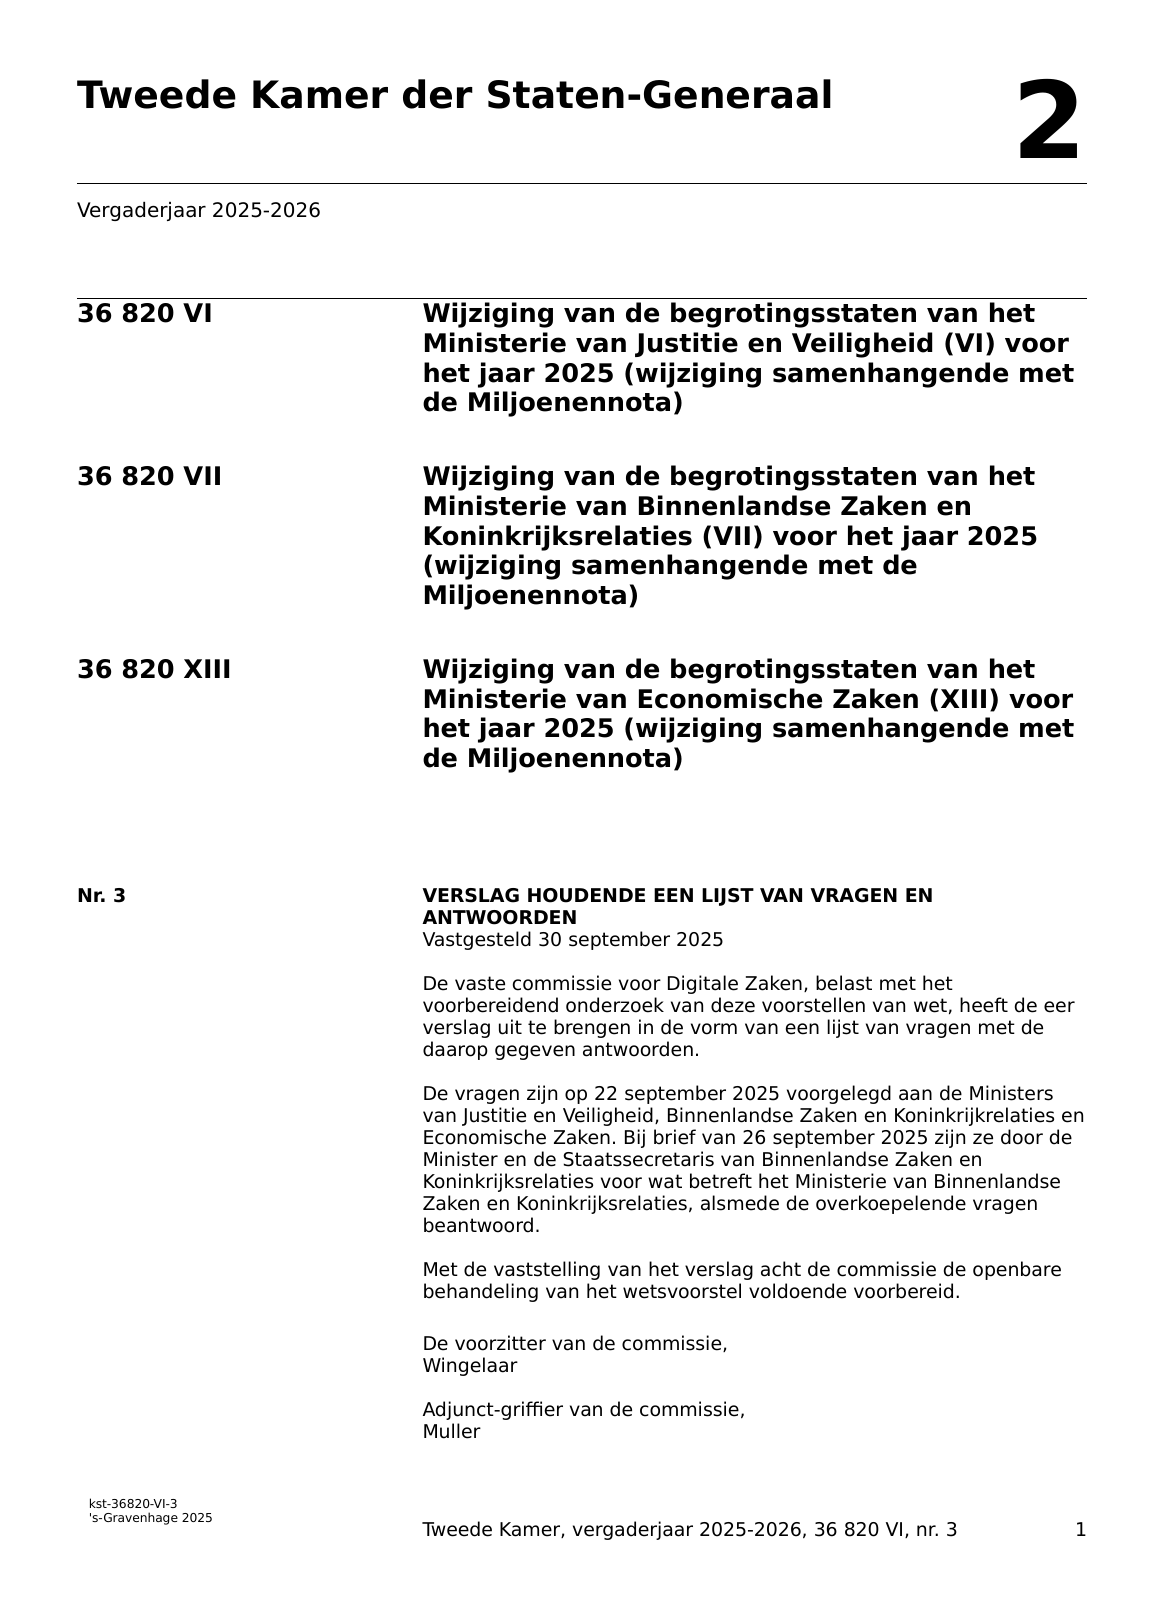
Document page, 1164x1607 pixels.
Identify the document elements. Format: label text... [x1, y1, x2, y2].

subtitle 36 820 VI Wijziging van de begrotingsstaten van het Ministerie van Justitie en Veiligheid (VI) voor het jaar 2025 (wijziging samenhangende met de Miljoenennota) [77, 299, 1087, 418]
text Met de vaststelling van het verslag acht de commissie de openbare behandeling van het wetsvoorstel voldoende voorbereid. [422, 1259, 1087, 1303]
table_cell Vergaderjaar 2025-2026 [77, 184, 1087, 298]
text Vastgesteld 30 september 2025 [422, 929, 1087, 951]
text De voorzitter van de commissie, Wingelaar [422, 1333, 1087, 1377]
subtitle 36 820 XIII Wijziging van de begrotingsstaten van het Ministerie van Economische Zaken (XIII) voor het jaar 2025 (wijziging samenhangende met de Miljoenennota) [77, 655, 1087, 774]
table_header 2 [886, 59, 1087, 183]
text Adjunct-griffier van de commissie, Muller [422, 1399, 1087, 1443]
table_header Tweede Kamer der Staten-Generaal [77, 59, 886, 183]
text 's-Gravenhage 2025 [88, 1511, 323, 1525]
subtitle 36 820 VII Wijziging van de begrotingsstaten van het Ministerie van Binnenlandse Zaken en Koninkrijksrelaties (VII) voor het jaar 2025 (wijziging samenhangende met de Miljoenennota) [77, 462, 1087, 611]
text kst-36820-VI-3 [88, 1497, 323, 1511]
subtitle Nr. 3 VERSLAG HOUDENDE EEN LIJST VAN VRAGEN EN ANTWOORDEN [77, 885, 1087, 929]
text De vaste commissie voor Digitale Zaken, belast met het voorbereidend onderzoek van deze voorstellen van wet, heeft de eer verslag uit te brengen in de vorm van een lijst van vragen met de daarop gegeven antwoorden. [422, 973, 1087, 1061]
text De vragen zijn op 22 september 2025 voorgelegd aan de Ministers van Justitie en Veiligheid, Binnenlandse Zaken en Koninkrijkrelaties en Economische Zaken. Bij brief van 26 september 2025 zijn ze door de Minister en de Staatssecretaris van Binnenlandse Zaken en Koninkrijksrelaties voor wat betreft het Ministerie van Binnenlandse Zaken en Koninkrijksrelaties, alsmede de overkoepelende vragen beantwoord. [422, 1083, 1087, 1237]
